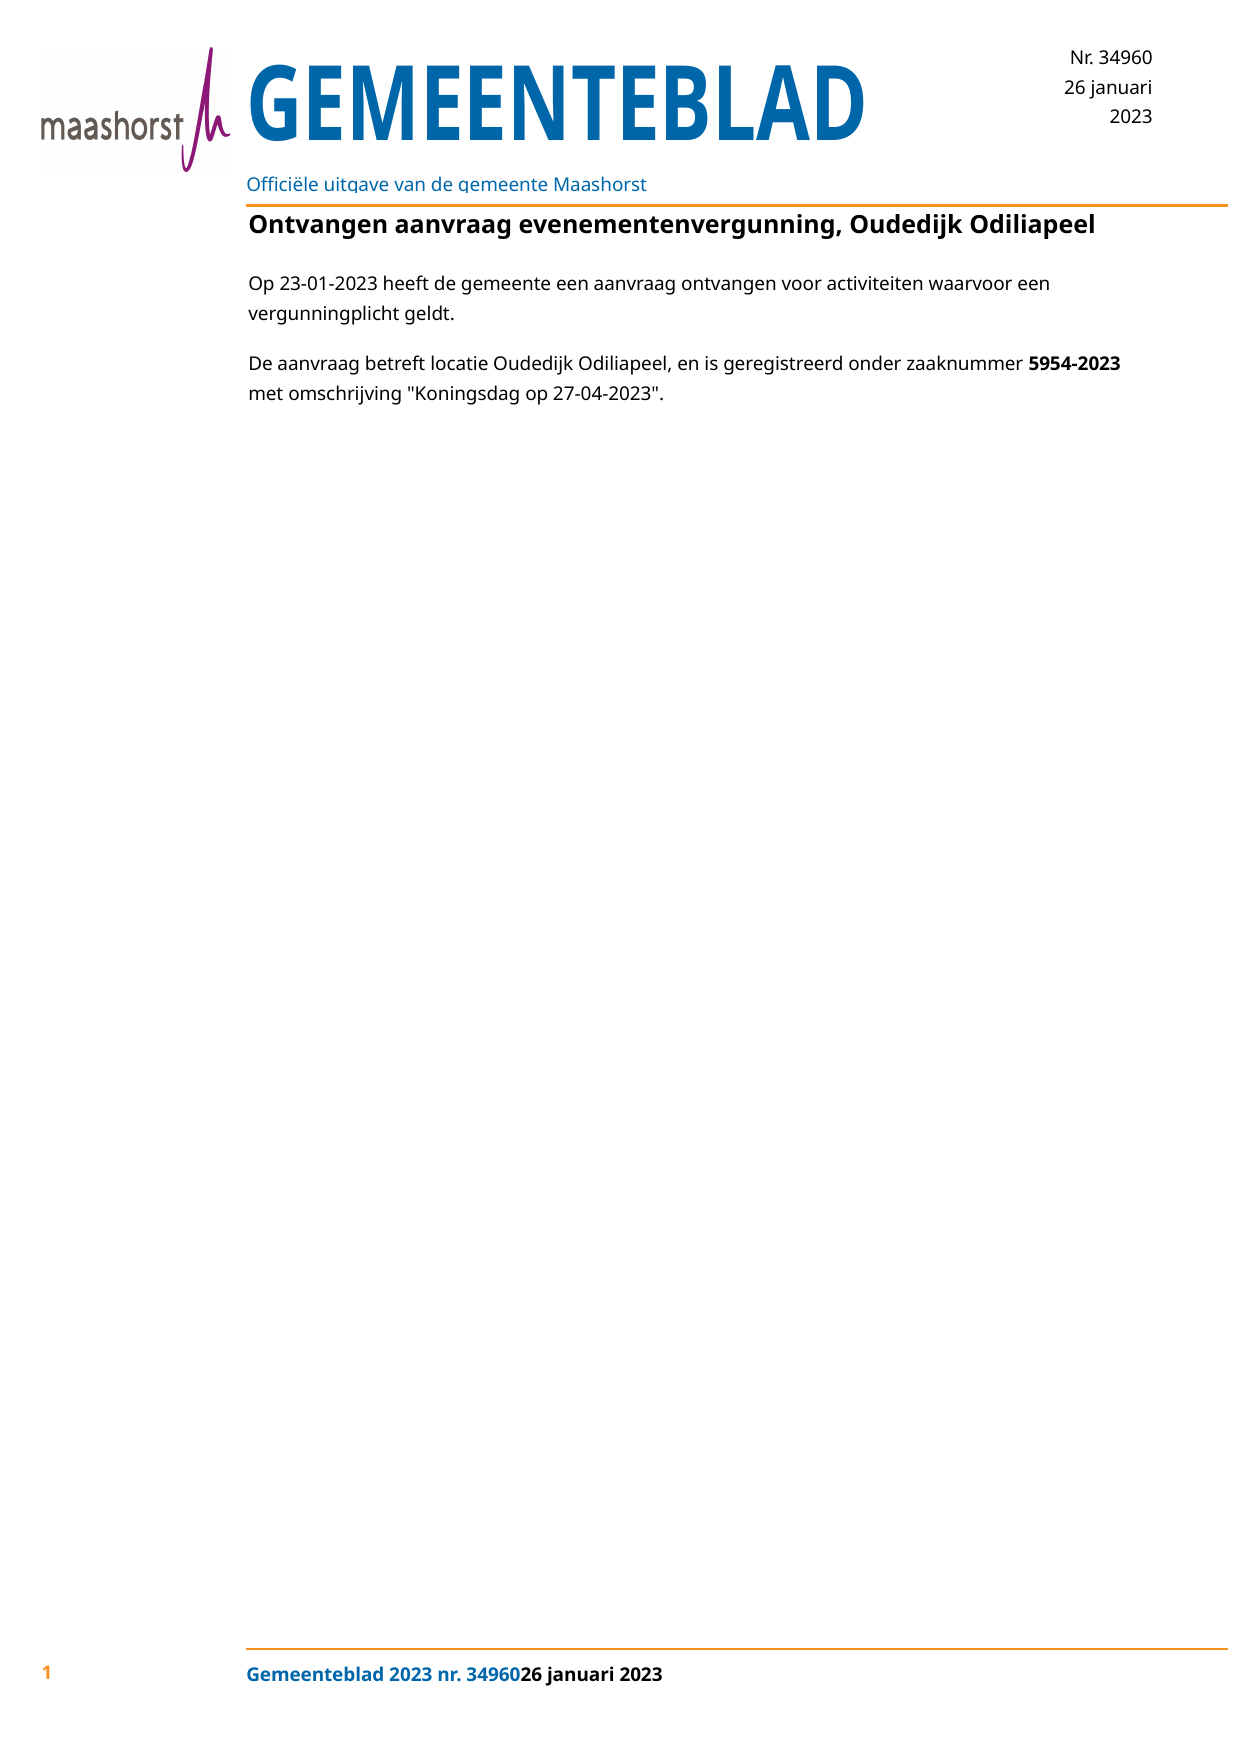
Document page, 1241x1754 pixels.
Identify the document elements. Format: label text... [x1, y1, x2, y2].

picture [41, 47, 231, 172]
text Ontvangen aanvraag evenementenvergunning, Oudedijk Odiliapeel [248, 207, 1152, 241]
text Op 23-01-2023 heeft de gemeente een aanvraag ontvangen voor activiteiten waarvoor een vergunningplicht geldt. [248, 270, 1152, 326]
text De aanvraag betreft locatie Oudedijk Odiliapeel, en is geregistreerd onder zaaknummer 5954-2023 met omschrijving "Koningsdag op 27-04-2023". [248, 350, 1152, 406]
